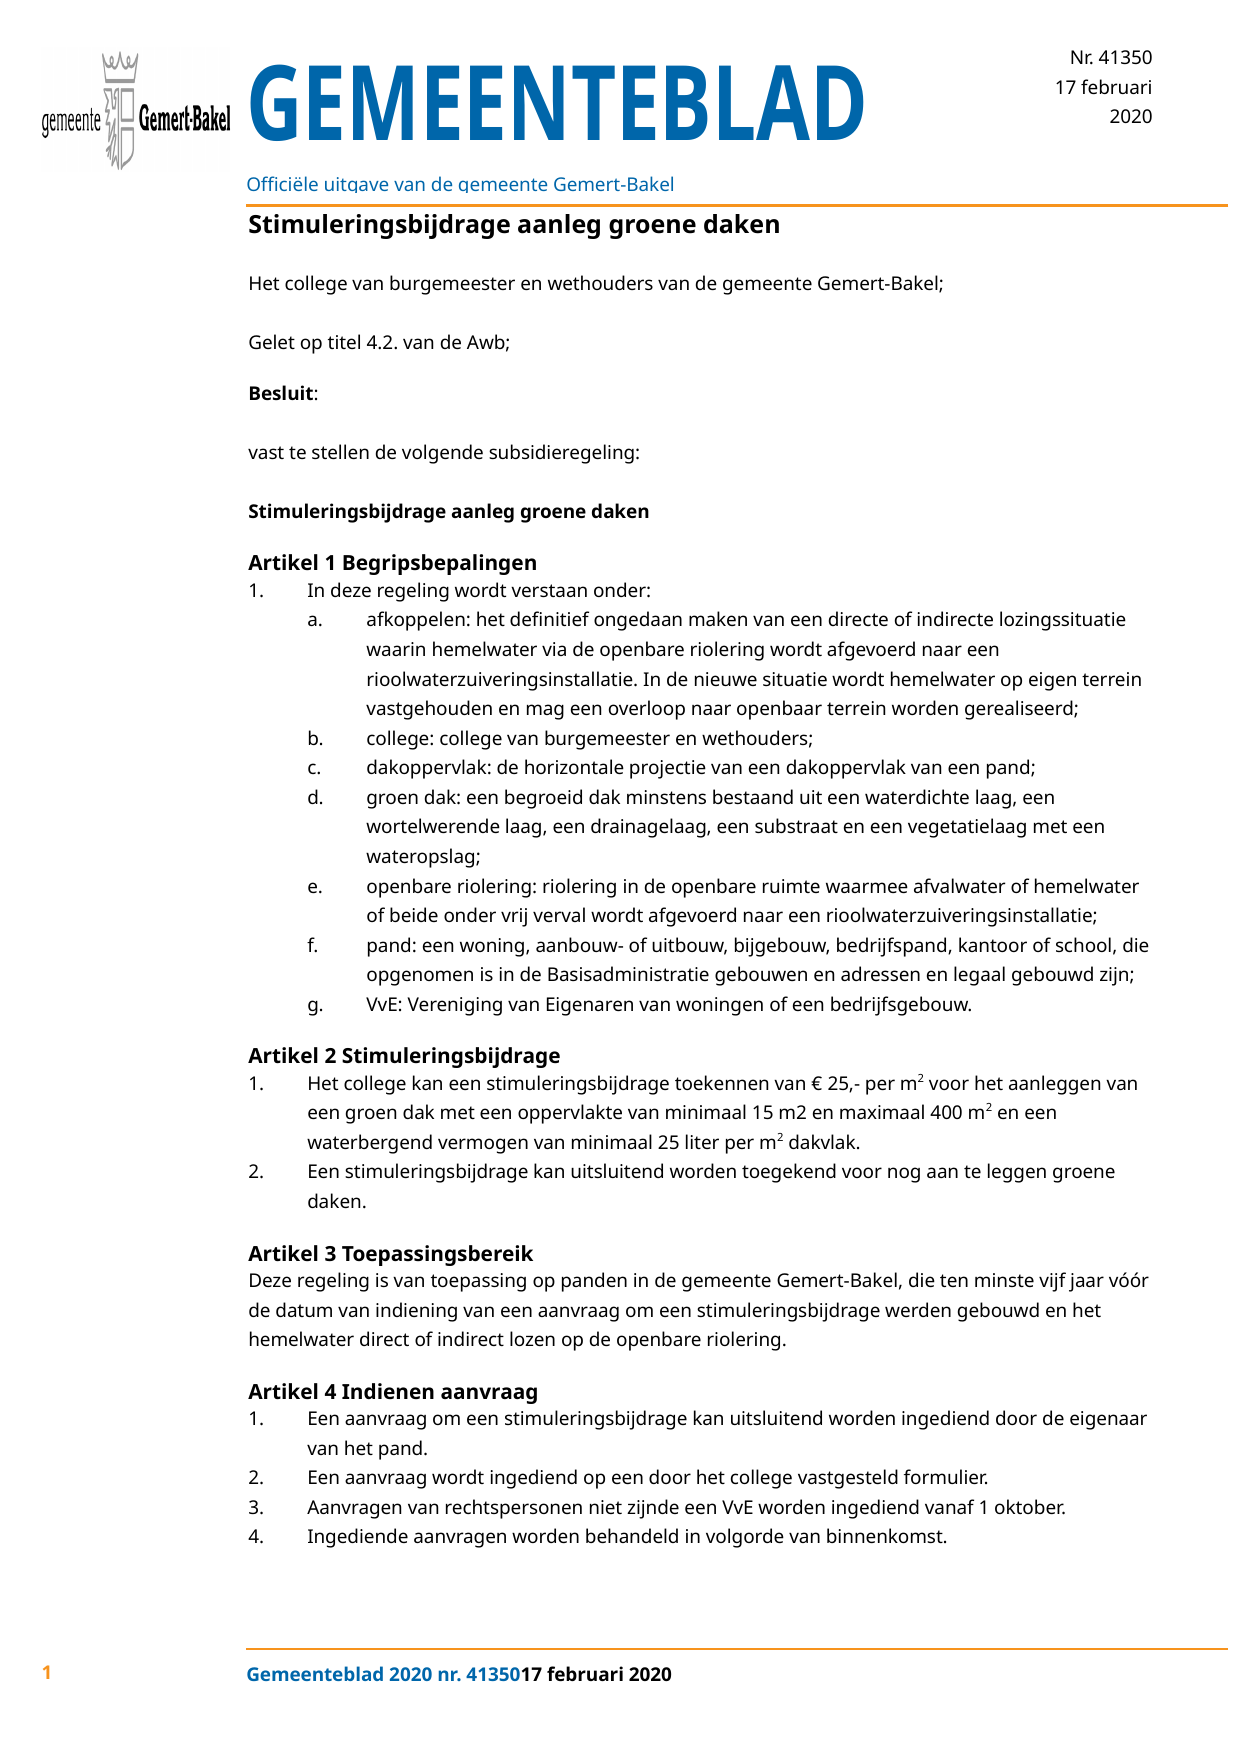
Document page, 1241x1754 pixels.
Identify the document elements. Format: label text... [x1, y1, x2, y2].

text Artikel 1 Begripsbepalingen [248, 548, 1152, 577]
text Stimuleringsbijdrage aanleg groene daken [248, 498, 1152, 524]
list Aanvragen van rechtspersonen niet zijnde een VvE worden ingediend vanaf 1 oktober. [248, 1494, 1152, 1520]
list VvE: Vereniging van Eigenaren van woningen of een bedrijfsgebouw. [307, 991, 1152, 1017]
list Een aanvraag wordt ingediend op een door het college vastgesteld formulier. [248, 1464, 1152, 1490]
list groen dak: een begroeid dak minstens bestaand uit een waterdichte laag, een wortelwerende laag, een drainagelaag, een substraat en een vegetatielaag met een wateropslag; [307, 784, 1152, 869]
list Een stimuleringsbijdrage kan uitsluitend worden toegekend voor nog aan te leggen groene daken. [248, 1159, 1152, 1214]
text Stimuleringsbijdrage aanleg groene daken [248, 207, 1152, 241]
list In deze regeling wordt verstaan onder: [248, 577, 1152, 603]
text Artikel 2 Stimuleringsbijdrage [248, 1042, 1152, 1070]
text Deze regeling is van toepassing op panden in de gemeente Gemert-Bakel, die ten minste vijf jaar vóór de datum van indiening van een aanvraag om een stimuleringsbijdrage werden gebouwd en het hemelwater direct of indirect lozen op de openbare riolering. [248, 1267, 1152, 1352]
list Het college kan een stimuleringsbijdrage toekennen van € 25,- per m2 voor het aanleggen van een groen dak met een oppervlakte van minimaal 15 m2 en maximaal 400 m2 en een waterbergend vermogen van minimaal 25 liter per m2 dakvlak. [248, 1070, 1152, 1155]
list Een aanvraag om een stimuleringsbijdrage kan uitsluitend worden ingediend door de eigenaar van het pand. [248, 1405, 1152, 1461]
list openbare riolering: riolering in de openbare ruimte waarmee afvalwater of hemelwater of beide onder vrij verval wordt afgevoerd naar een rioolwaterzuiveringsinstallatie; [307, 873, 1152, 928]
text Artikel 3 Toepassingsbereik [248, 1239, 1152, 1267]
list pand: een woning, aanbouw- of uitbouw, bijgebouw, bedrijfspand, kantoor of school, die opgenomen is in de Basisadministratie gebouwen en adressen en legaal gebouwd zijn; [307, 932, 1152, 987]
text Besluit: [248, 380, 1152, 406]
list college: college van burgemeester en wethouders; [307, 725, 1152, 751]
list dakoppervlak: de horizontale projectie van een dakoppervlak van een pand; [307, 754, 1152, 780]
list Ingediende aanvragen worden behandeld in volgorde van binnenkomst. [248, 1523, 1152, 1549]
list afkoppelen: het definitief ongedaan maken van een directe of indirecte lozingssituatie waarin hemelwater via de openbare riolering wordt afgevoerd naar een rioolwaterzuiveringsinstallatie. In de nieuwe situatie wordt hemelwater op eigen terrein vastgehouden en mag een overloop naar openbaar terrein worden gerealiseerd; [307, 607, 1152, 721]
text Gelet op titel 4.2. van de Awb; [248, 329, 1152, 355]
text Artikel 4 Indienen aanvraag [248, 1377, 1152, 1405]
text Het college van burgemeester en wethouders van de gemeente Gemert-Bakel; [248, 270, 1152, 296]
text vast te stellen de volgende subsidieregeling: [248, 439, 1152, 465]
picture [41, 47, 231, 172]
